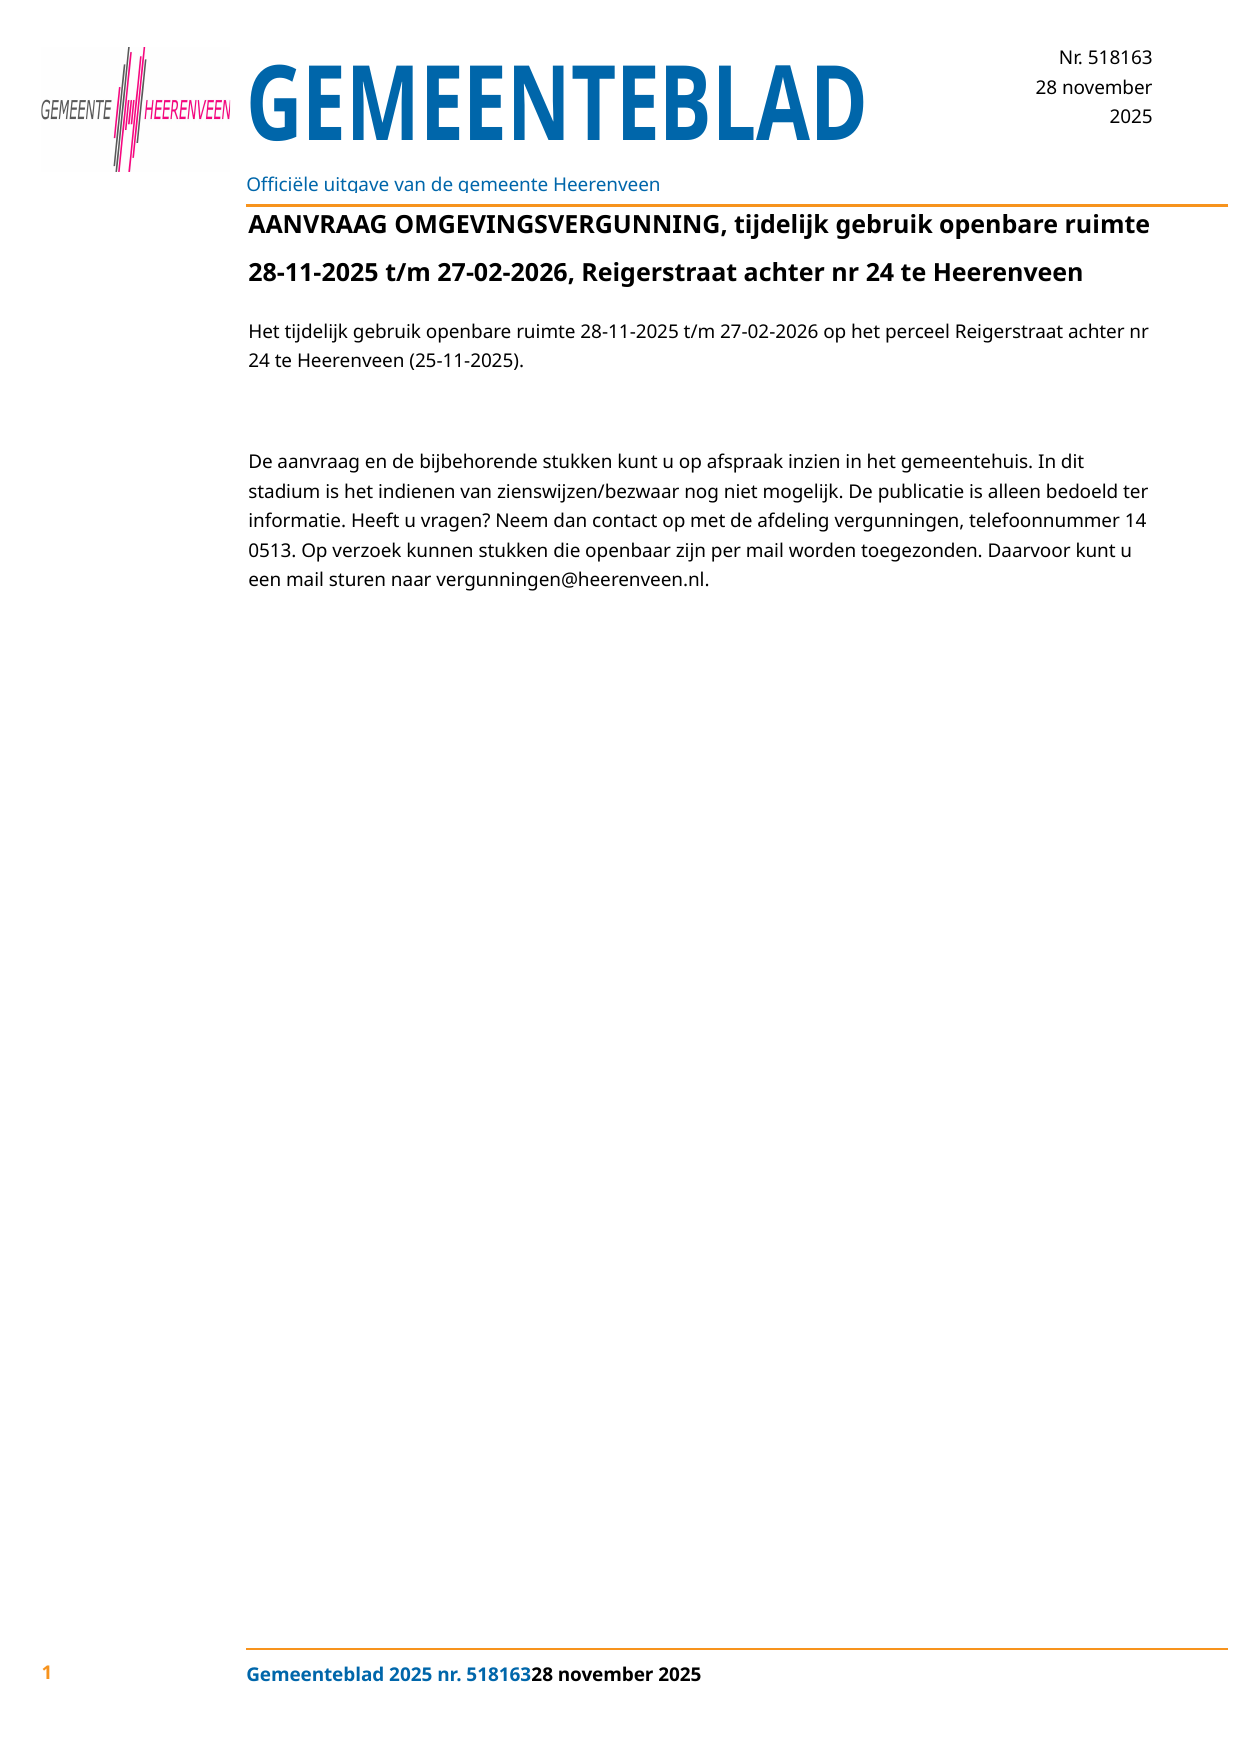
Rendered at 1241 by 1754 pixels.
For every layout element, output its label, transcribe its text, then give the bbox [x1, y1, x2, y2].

text De aanvraag en de bijbehorende stukken kunt u op afspraak inzien in het gemeentehuis. In dit stadium is het indienen van zienswijzen/bezwaar nog niet mogelijk. De publicatie is alleen bedoeld ter informatie. Heeft u vragen? Neem dan contact op met de afdeling vergunningen, telefoonnummer 14 0513. Op verzoek kunnen stukken die openbaar zijn per mail worden toegezonden. Daarvoor kunt u een mail sturen naar vergunningen@heerenveen.nl. [248, 448, 1152, 592]
text AANVRAAG OMGEVINGSVERGUNNING, tijdelijk gebruik openbare ruimte 28-11-2025 t/m 27-02-2026, Reigerstraat achter nr 24 te Heerenveen [248, 207, 1152, 288]
text Het tijdelijk gebruik openbare ruimte 28-11-2025 t/m 27-02-2026 op het perceel Reigerstraat achter nr 24 te Heerenveen (25-11-2025). [248, 318, 1152, 373]
picture [41, 47, 231, 172]
